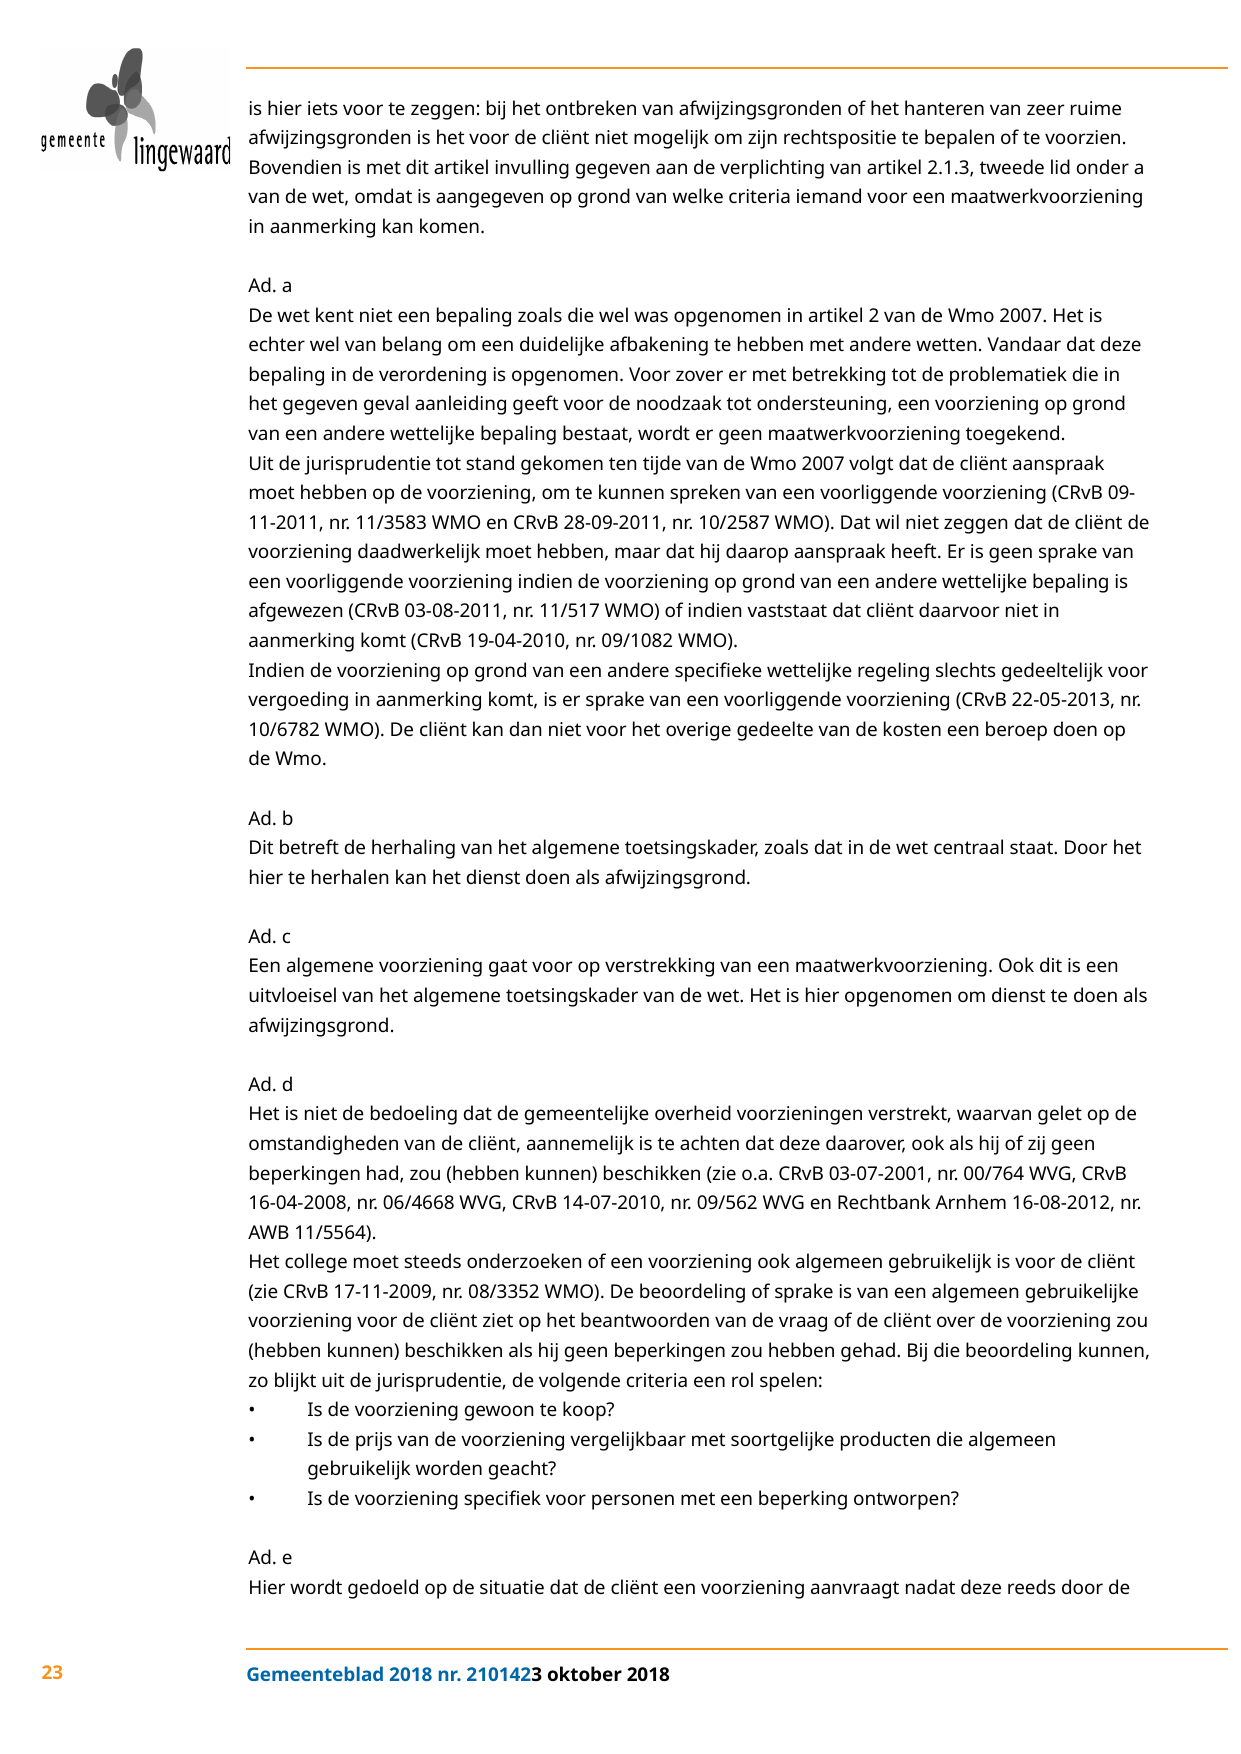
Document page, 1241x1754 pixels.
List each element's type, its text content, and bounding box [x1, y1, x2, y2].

text is hier iets voor te zeggen: bij het ontbreken van afwijzingsgronden of het hanteren van zeer ruime afwijzingsgronden is het voor de cliënt niet mogelijk om zijn rechtspositie te bepalen of te voorzien. Bovendien is met dit artikel invulling gegeven aan de verplichting van artikel 2.1.3, tweede lid onder a van de wet, omdat is aangegeven op grond van welke criteria iemand voor een maatwerkvoorziening in aanmerking kan komen. [248, 95, 1152, 239]
text Ad. c [248, 923, 1152, 949]
text Ad. a [248, 272, 1152, 298]
text Dit betreft de herhaling van het algemene toetsingskader, zoals dat in de wet centraal staat. Door het hier te herhalen kan het dienst doen als afwijzingsgrond. [248, 834, 1152, 890]
text Het is niet de bedoeling dat de gemeentelijke overheid voorzieningen verstrekt, waarvan gelet op de omstandigheden van de cliënt, aannemelijk is te achten dat deze daarover, ook als hij of zij geen beperkingen had, zou (hebben kunnen) beschikken (zie o.a. CRvB 03-07-2001, nr. 00/764 WVG, CRvB 16-04-2008, nr. 06/4668 WVG, CRvB 14-07-2010, nr. 09/562 WVG en Rechtbank Arnhem 16-08-2012, nr. AWB 11/5564). [248, 1101, 1152, 1245]
picture [41, 47, 231, 172]
text De wet kent niet een bepaling zoals die wel was opgenomen in artikel 2 van de Wmo 2007. Het is echter wel van belang om een duidelijke afbakening te hebben met andere wetten. Vandaar dat deze bepaling in de verordening is opgenomen. Voor zover er met betrekking tot de problematiek die in het gegeven geval aanleiding geeft voor de noodzaak tot ondersteuning, een voorziening op grond van een andere wettelijke bepaling bestaat, wordt er geen maatwerkvoorziening toegekend. [248, 302, 1152, 446]
text Een algemene voorziening gaat voor op verstrekking van een maatwerkvoorziening. Ook dit is een uitvloeisel van het algemene toetsingskader van de wet. Het is hier opgenomen om dienst te doen als afwijzingsgrond. [248, 953, 1152, 1038]
text Ad. b [248, 805, 1152, 831]
text Ad. e [248, 1544, 1152, 1570]
text Ad. d [248, 1071, 1152, 1097]
list Is de voorziening gewoon te koop? [248, 1396, 1152, 1422]
list Is de prijs van de voorziening vergelijkbaar met soortgelijke producten die algemeen gebruikelijk worden geacht? [248, 1426, 1152, 1481]
list Is de voorziening specifiek voor personen met een beperking ontworpen? [248, 1485, 1152, 1511]
text Indien de voorziening op grond van een andere specifieke wettelijke regeling slechts gedeeltelijk voor vergoeding in aanmerking komt, is er sprake van een voorliggende voorziening (CRvB 22-05-2013, nr. 10/6782 WMO). De cliënt kan dan niet voor het overige gedeelte van de kosten een beroep doen op de Wmo. [248, 657, 1152, 771]
text Uit de jurisprudentie tot stand gekomen ten tijde van de Wmo 2007 volgt dat de cliënt aanspraak moet hebben op de voorziening, om te kunnen spreken van een voorliggende voorziening (CRvB 09-11-2011, nr. 11/3583 WMO en CRvB 28-09-2011, nr. 10/2587 WMO). Dat wil niet zeggen dat de cliënt de voorziening daadwerkelijk moet hebben, maar dat hij daarop aanspraak heeft. Er is geen sprake van een voorliggende voorziening indien de voorziening op grond van een andere wettelijke bepaling is afgewezen (CRvB 03-08-2011, nr. 11/517 WMO) of indien vaststaat dat cliënt daarvoor niet in aanmerking komt (CRvB 19-04-2010, nr. 09/1082 WMO). [248, 450, 1152, 653]
text Hier wordt gedoeld op de situatie dat de cliënt een voorziening aanvraagt nadat deze reeds door de [248, 1574, 1152, 1600]
text Het college moet steeds onderzoeken of een voorziening ook algemeen gebruikelijk is voor de cliënt (zie CRvB 17-11-2009, nr. 08/3352 WMO). De beoordeling of sprake is van een algemeen gebruikelijke voorziening voor de cliënt ziet op het beantwoorden van de vraag of de cliënt over de voorziening zou (hebben kunnen) beschikken als hij geen beperkingen zou hebben gehad. Bij die beoordeling kunnen, zo blijkt uit de jurisprudentie, de volgende criteria een rol spelen: [248, 1248, 1152, 1393]
